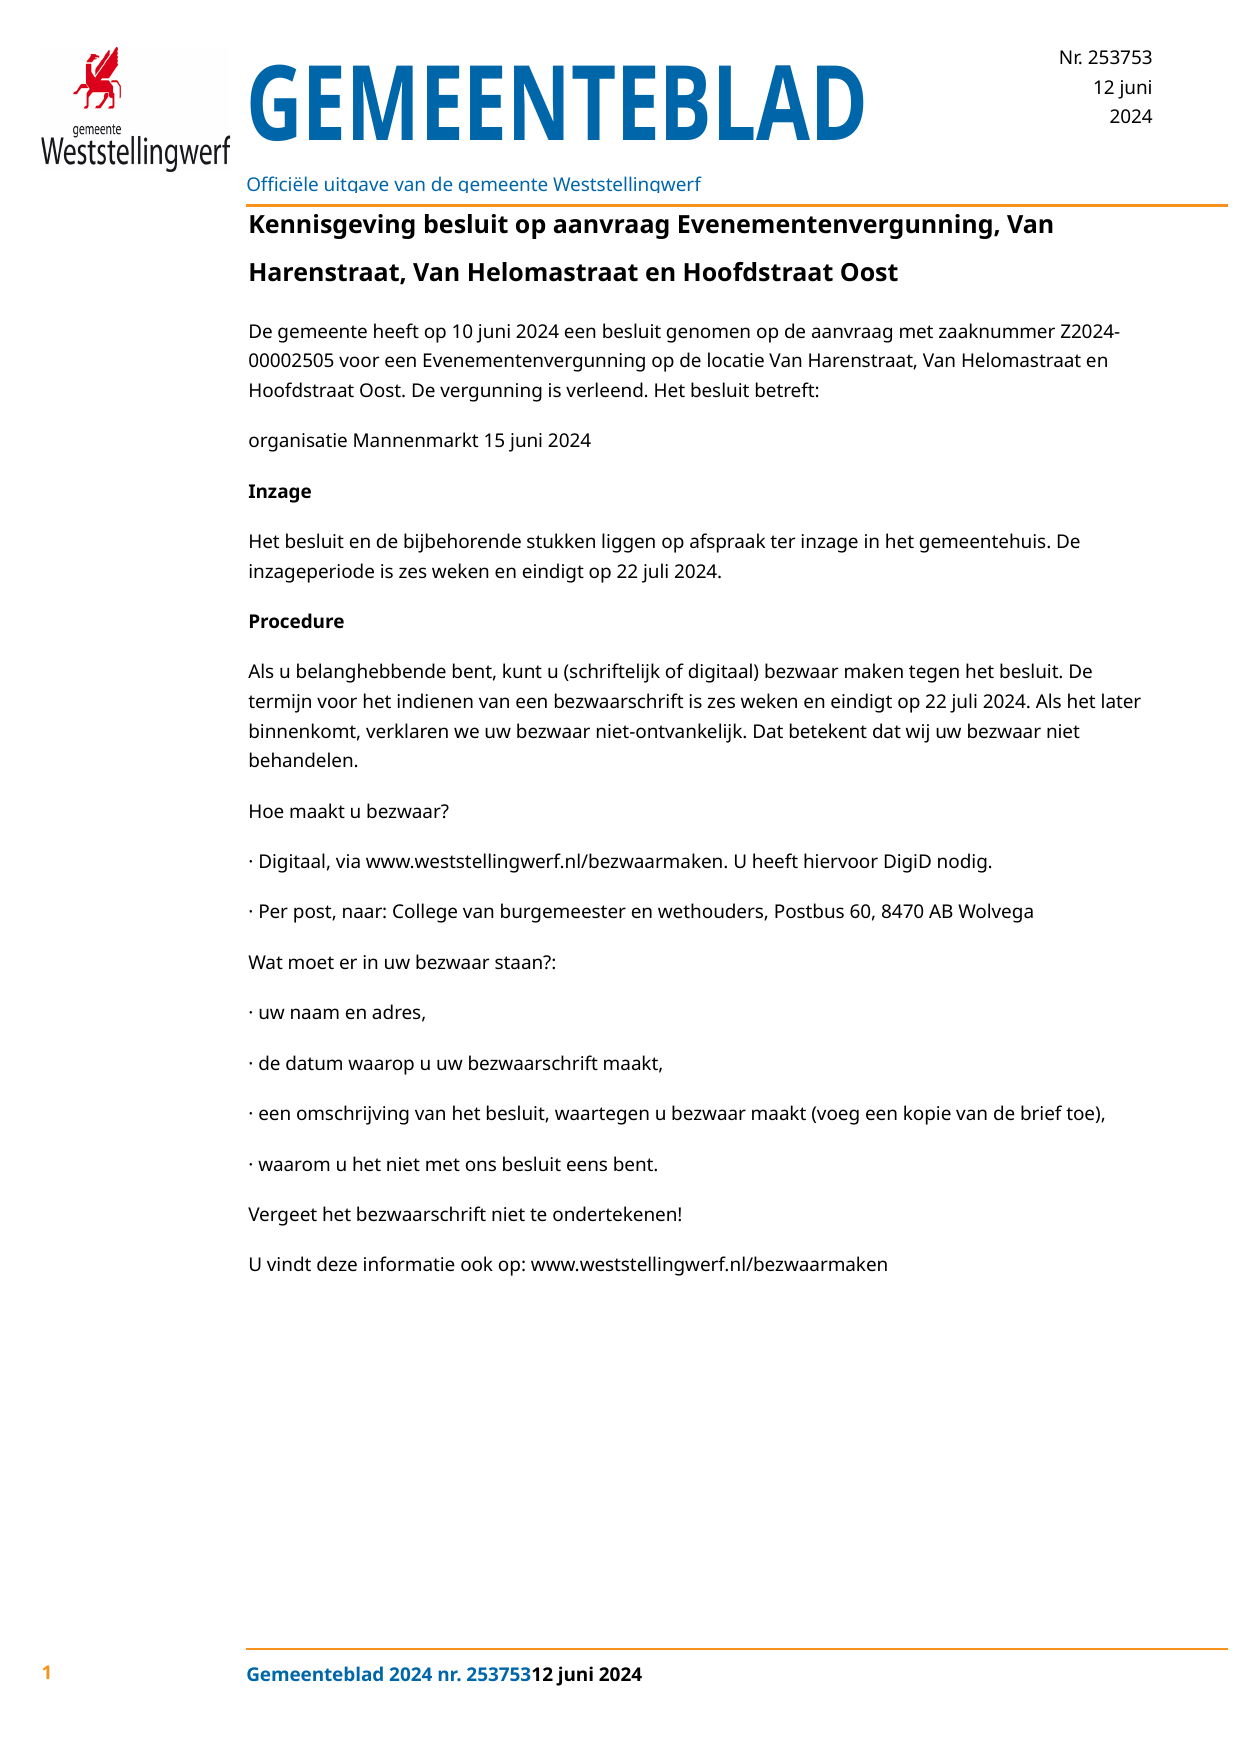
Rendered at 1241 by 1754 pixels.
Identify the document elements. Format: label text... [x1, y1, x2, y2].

text · een omschrijving van het besluit, waartegen u bezwaar maakt (voeg een kopie van de brief toe), [248, 1100, 1152, 1126]
text Het besluit en de bijbehorende stukken liggen op afspraak ter inzage in het gemeentehuis. De inzageperiode is zes weken en eindigt op 22 juli 2024. [248, 528, 1152, 584]
text · Per post, naar: College van burgemeester en wethouders, Postbus 60, 8470 AB Wolvega [248, 899, 1152, 924]
text Hoe maakt u bezwaar? [248, 798, 1152, 824]
text De gemeente heeft op 10 juni 2024 een besluit genomen op de aanvraag met zaaknummer Z2024-00002505 voor een Evenementenvergunning op de locatie Van Harenstraat, Van Helomastraat en Hoofdstraat Oost. De vergunning is verleend. Het besluit betreft: [248, 318, 1152, 403]
text organisatie Mannenmarkt 15 juni 2024 [248, 427, 1152, 453]
text Procedure [248, 608, 1152, 634]
text Inzage [248, 478, 1152, 504]
text Wat moet er in uw bezwaar staan?: [248, 949, 1152, 975]
text Kennisgeving besluit op aanvraag Evenementenvergunning, Van Harenstraat, Van Helomastraat en Hoofdstraat Oost [248, 207, 1152, 288]
text Als u belanghebbende bent, kunt u (schriftelijk of digitaal) bezwaar maken tegen het besluit. De termijn voor het indienen van een bezwaarschrift is zes weken en eindigt op 22 juli 2024. Als het later binnenkomt, verklaren we uw bezwaar niet-ontvankelijk. Dat betekent dat wij uw bezwaar niet behandelen. [248, 659, 1152, 773]
text · uw naam en adres, [248, 999, 1152, 1025]
text · de datum waarop u uw bezwaarschrift maakt, [248, 1050, 1152, 1076]
text U vindt deze informatie ook op: www.weststellingwerf.nl/bezwaarmaken [248, 1252, 1152, 1277]
text · waarom u het niet met ons besluit eens bent. [248, 1151, 1152, 1177]
text · Digitaal, via www.weststellingwerf.nl/bezwaarmaken. U heeft hiervoor DigiD nodig. [248, 848, 1152, 874]
picture [41, 47, 231, 172]
text Vergeet het bezwaarschrift niet te ondertekenen! [248, 1201, 1152, 1227]
